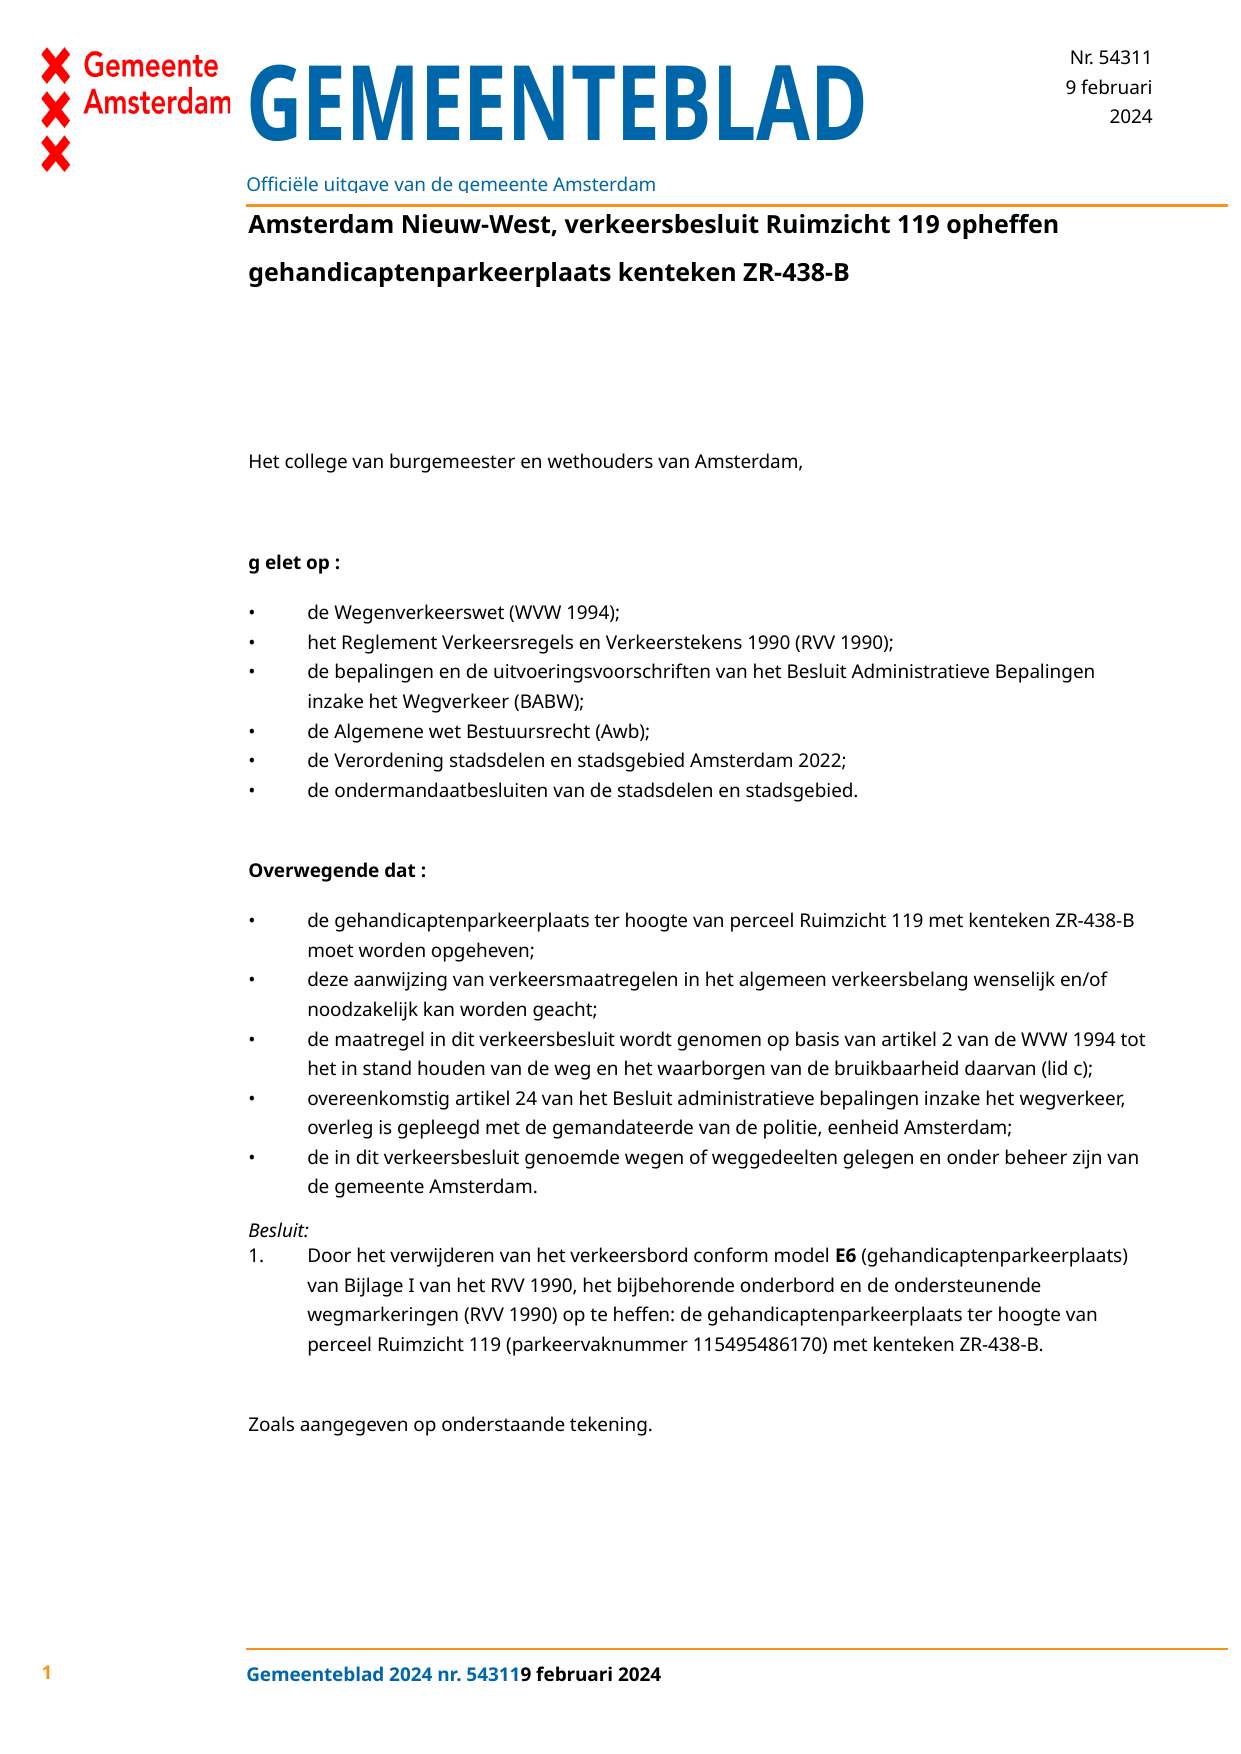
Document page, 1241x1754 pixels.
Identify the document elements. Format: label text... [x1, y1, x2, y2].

text g elet op : [248, 549, 1152, 575]
list het Reglement Verkeersregels en Verkeerstekens 1990 (RVV 1990); [248, 629, 1152, 655]
text Het college van burgemeester en wethouders van Amsterdam, [248, 448, 1152, 474]
list de ondermandaatbesluiten van de stadsdelen en stadsgebied. [248, 777, 1152, 803]
list de Verordening stadsdelen en stadsgebied Amsterdam 2022; [248, 747, 1152, 773]
list de Wegenverkeerswet (WVW 1994); [248, 599, 1152, 625]
list de gehandicaptenparkeerplaats ter hoogte van perceel Ruimzicht 119 met kenteken ZR-438-B moet worden opgeheven; [248, 907, 1152, 963]
list de Algemene wet Bestuursrecht (Awb); [248, 718, 1152, 743]
list de in dit verkeersbesluit genoemde wegen of weggedeelten gelegen en onder beheer zijn van de gemeente Amsterdam. [248, 1144, 1152, 1199]
list de bepalingen en de uitvoeringsvoorschriften van het Besluit Administratieve Bepalingen inzake het Wegverkeer (BABW); [248, 659, 1152, 714]
picture [41, 47, 231, 172]
text Besluit: [248, 1217, 1152, 1242]
list Door het verwijderen van het verkeersbord conform model E6 (gehandicaptenparkeerplaats) van Bijlage I van het RVV 1990, het bijbehorende onderbord en de ondersteunende wegmarkeringen (RVV 1990) op te heffen: de gehandicaptenparkeerplaats ter hoogte van perceel Ruimzicht 119 (parkeervaknummer 115495486170) met kenteken ZR-438-B. [248, 1242, 1152, 1357]
text Overwegende dat : [248, 857, 1152, 883]
list deze aanwijzing van verkeersmaatregelen in het algemeen verkeersbelang wenselijk en/of noodzakelijk kan worden geacht; [248, 967, 1152, 1022]
list overeenkomstig artikel 24 van het Besluit administratieve bepalingen inzake het wegverkeer, overleg is gepleegd met de gemandateerde van de politie, eenheid Amsterdam; [248, 1085, 1152, 1140]
text Zoals aangegeven op onderstaande tekening. [248, 1411, 1152, 1437]
list de maatregel in dit verkeersbesluit wordt genomen op basis van artikel 2 van de WVW 1994 tot het in stand houden van de weg en het waarborgen van de bruikbaarheid daarvan (lid c); [248, 1026, 1152, 1081]
text Amsterdam Nieuw-West, verkeersbesluit Ruimzicht 119 opheffen gehandicaptenparkeerplaats kenteken ZR-438-B [248, 207, 1152, 288]
